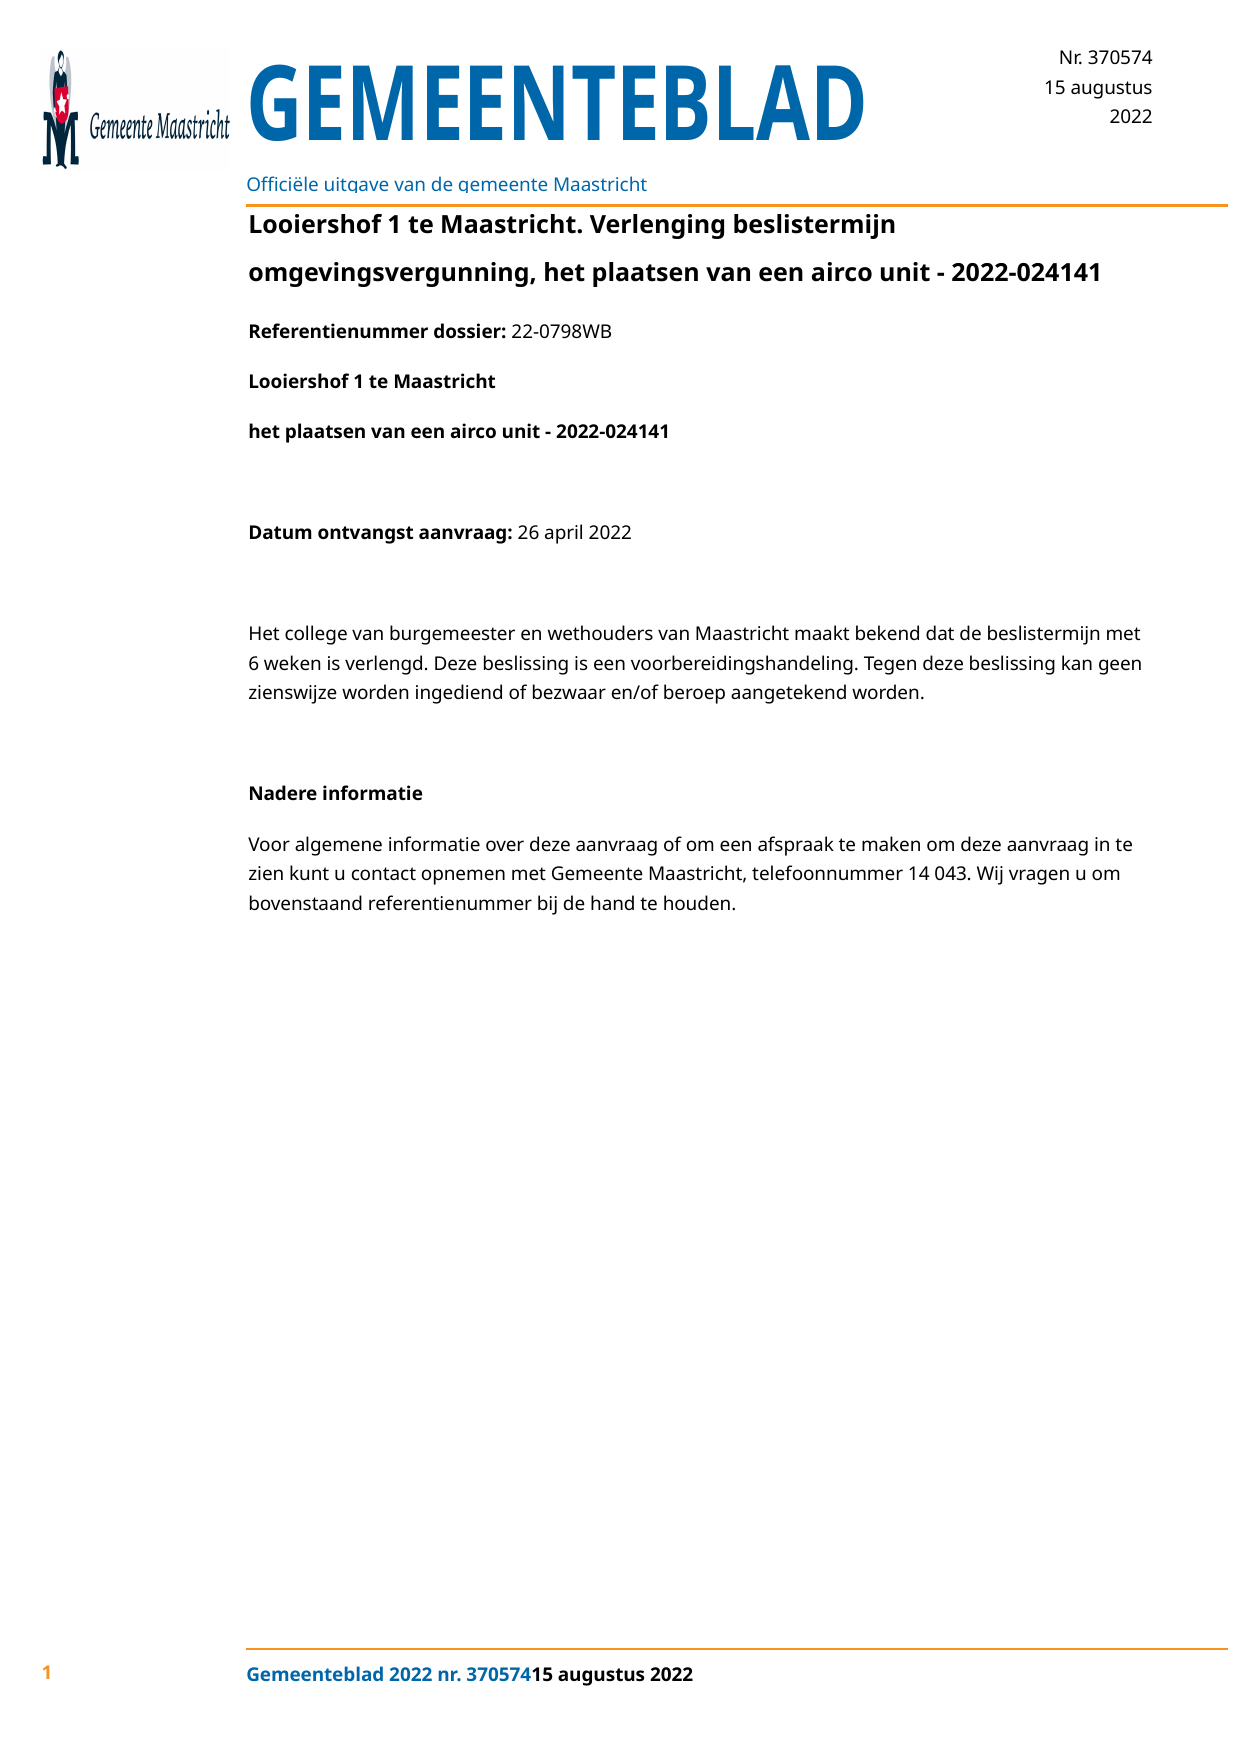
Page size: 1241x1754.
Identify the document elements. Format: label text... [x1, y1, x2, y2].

text het plaatsen van een airco unit - 2022-024141 [248, 419, 1152, 444]
text Datum ontvangst aanvraag: 26 april 2022 [248, 519, 1152, 545]
text Referentienummer dossier: 22-0798WB [248, 318, 1152, 344]
text Voor algemene informatie over deze aanvraag of om een afspraak te maken om deze aanvraag in te zien kunt u contact opnemen met Gemeente Maastricht, telefoonnummer 14 043. Wij vragen u om bovenstaand referentienummer bij de hand te houden. [248, 831, 1152, 916]
text Nadere informatie [248, 780, 1152, 806]
text Het college van burgemeester en wethouders van Maastricht maakt bekend dat de beslistermijn met 6 weken is verlengd. Deze beslissing is een voorbereidingshandeling. Tegen deze beslissing kan geen zienswijze worden ingediend of bezwaar en/of beroep aangetekend worden. [248, 620, 1152, 705]
text Looiershof 1 te Maastricht [248, 368, 1152, 394]
picture [41, 47, 231, 172]
text Looiershof 1 te Maastricht. Verlenging beslistermijn omgevingsvergunning, het plaatsen van een airco unit - 2022-024141 [248, 207, 1152, 288]
